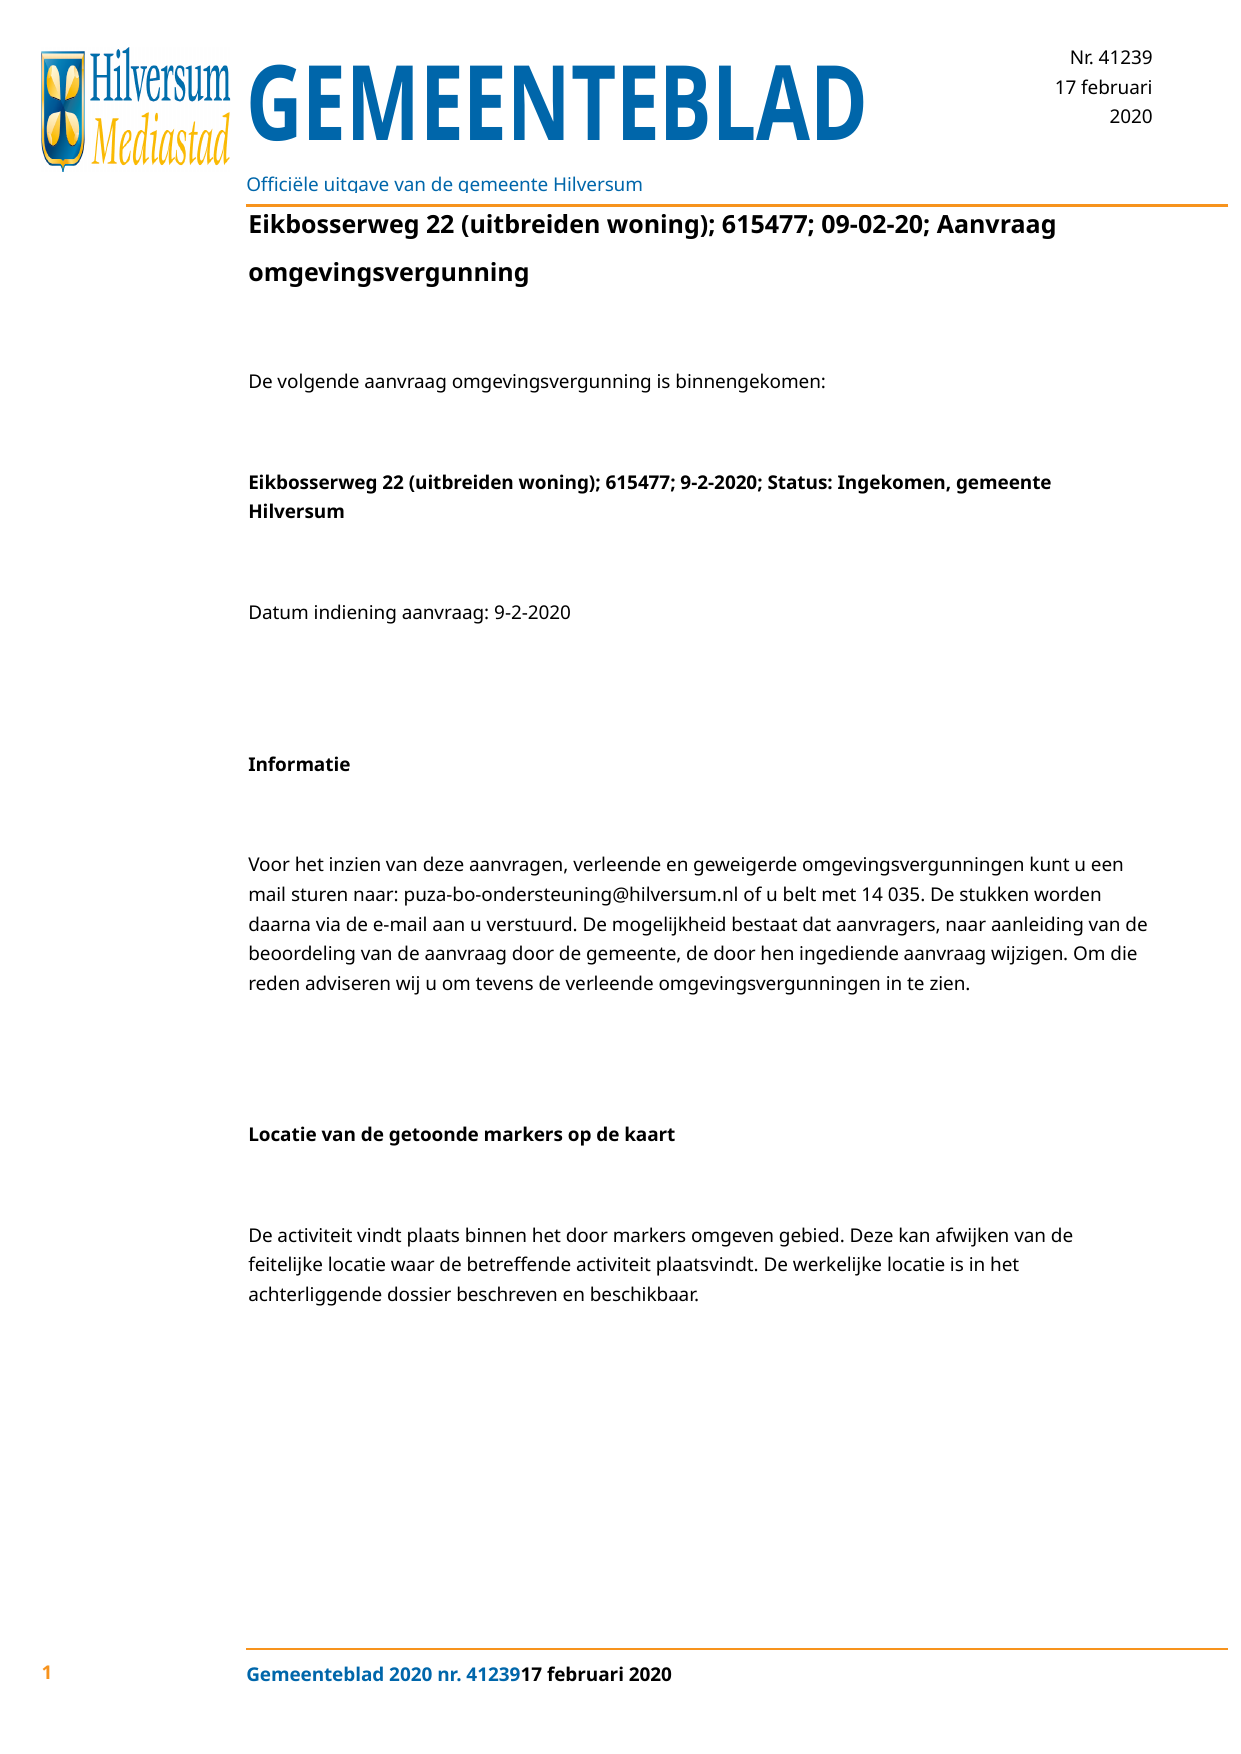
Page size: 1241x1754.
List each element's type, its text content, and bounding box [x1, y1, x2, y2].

text De activiteit vindt plaats binnen het door markers omgeven gebied. Deze kan afwijken van de feitelijke locatie waar de betreffende activiteit plaatsvindt. De werkelijke locatie is in het achterliggende dossier beschreven en beschikbaar. [248, 1222, 1152, 1307]
text Datum indiening aanvraag: 9-2-2020 [248, 599, 1152, 625]
text Informatie [248, 751, 1152, 777]
picture [41, 47, 231, 172]
text Locatie van de getoonde markers op de kaart [248, 1121, 1152, 1147]
text De volgende aanvraag omgevingsvergunning is binnengekomen: [248, 368, 1152, 394]
text Voor het inzien van deze aanvragen, verleende en geweigerde omgevingsvergunningen kunt u een mail sturen naar: puza-bo-ondersteuning@hilversum.nl of u belt met 14 035. De stukken worden daarna via de e-mail aan u verstuurd. De mogelijkheid bestaat dat aanvragers, naar aanleiding van de beoordeling van de aanvraag door de gemeente, de door hen ingediende aanvraag wijzigen. Om die reden adviseren wij u om tevens de verleende omgevingsvergunningen in te zien. [248, 852, 1152, 996]
text Eikbosserweg 22 (uitbreiden woning); 615477; 09-02-20; Aanvraag omgevingsvergunning [248, 207, 1152, 288]
text Eikbosserweg 22 (uitbreiden woning); 615477; 9-2-2020; Status: Ingekomen, gemeente Hilversum [248, 469, 1152, 524]
